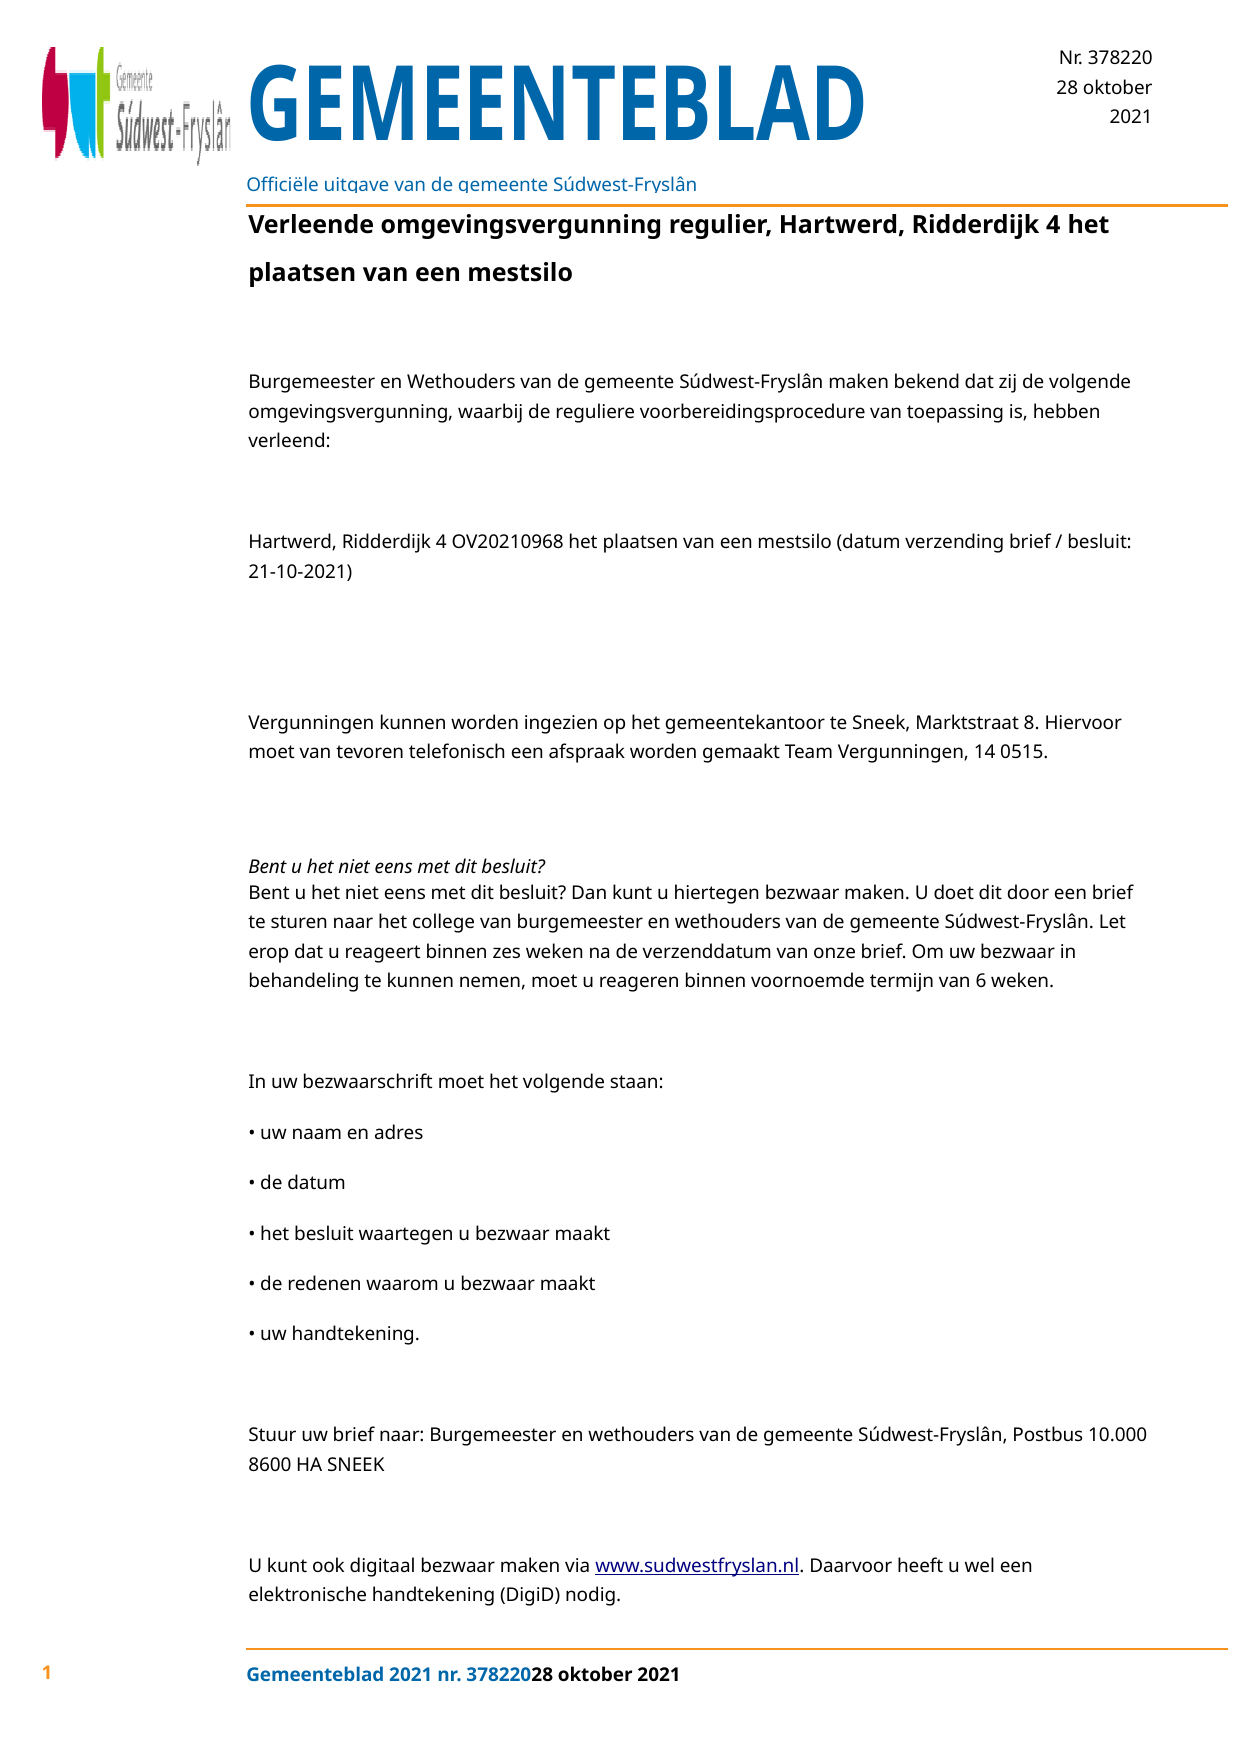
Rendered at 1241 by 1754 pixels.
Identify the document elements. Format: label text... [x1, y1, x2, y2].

picture [41, 47, 231, 172]
text Verleende omgevingsvergunning regulier, Hartwerd, Ridderdijk 4 het plaatsen van een mestsilo [248, 207, 1152, 288]
text In uw bezwaarschrift moet het volgende staan: [248, 1068, 1152, 1094]
text Stuur uw brief naar: Burgemeester en wethouders van de gemeente Súdwest-Fryslân, Postbus 10.000 8600 HA SNEEK [248, 1421, 1152, 1477]
text • de redenen waarom u bezwaar maakt [248, 1270, 1152, 1296]
text • de datum [248, 1169, 1152, 1195]
text Hartwerd, Ridderdijk 4 OV20210968 het plaatsen van een mestsilo (datum verzending brief / besluit: 21-10-2021) [248, 528, 1152, 584]
text Bent u het niet eens met dit besluit? [248, 853, 1152, 879]
text • uw handtekening. [248, 1321, 1152, 1346]
text Bent u het niet eens met dit besluit? Dan kunt u hiertegen bezwaar maken. U doet dit door een brief te sturen naar het college van burgemeester en wethouders van de gemeente Súdwest-Fryslân. Let erop dat u reageert binnen zes weken na de verzenddatum van onze brief. Om uw bezwaar in behandeling te kunnen nemen, moet u reageren binnen voornoemde termijn van 6 weken. [248, 879, 1152, 993]
text Burgemeester en Wethouders van de gemeente Súdwest-Fryslân maken bekend dat zij de volgende omgevingsvergunning, waarbij de reguliere voorbereidingsprocedure van toepassing is, hebben verleend: [248, 368, 1152, 453]
text • het besluit waartegen u bezwaar maakt [248, 1220, 1152, 1245]
text U kunt ook digitaal bezwaar maken via www.sudwestfryslan.nl. Daarvoor heeft u wel een elektronische handtekening (DigiD) nodig. [248, 1552, 1152, 1607]
text • uw naam en adres [248, 1119, 1152, 1144]
text Vergunningen kunnen worden ingezien op het gemeentekantoor te Sneek, Marktstraat 8. Hiervoor moet van tevoren telefonisch een afspraak worden gemaakt Team Vergunningen, 14 0515. [248, 709, 1152, 764]
